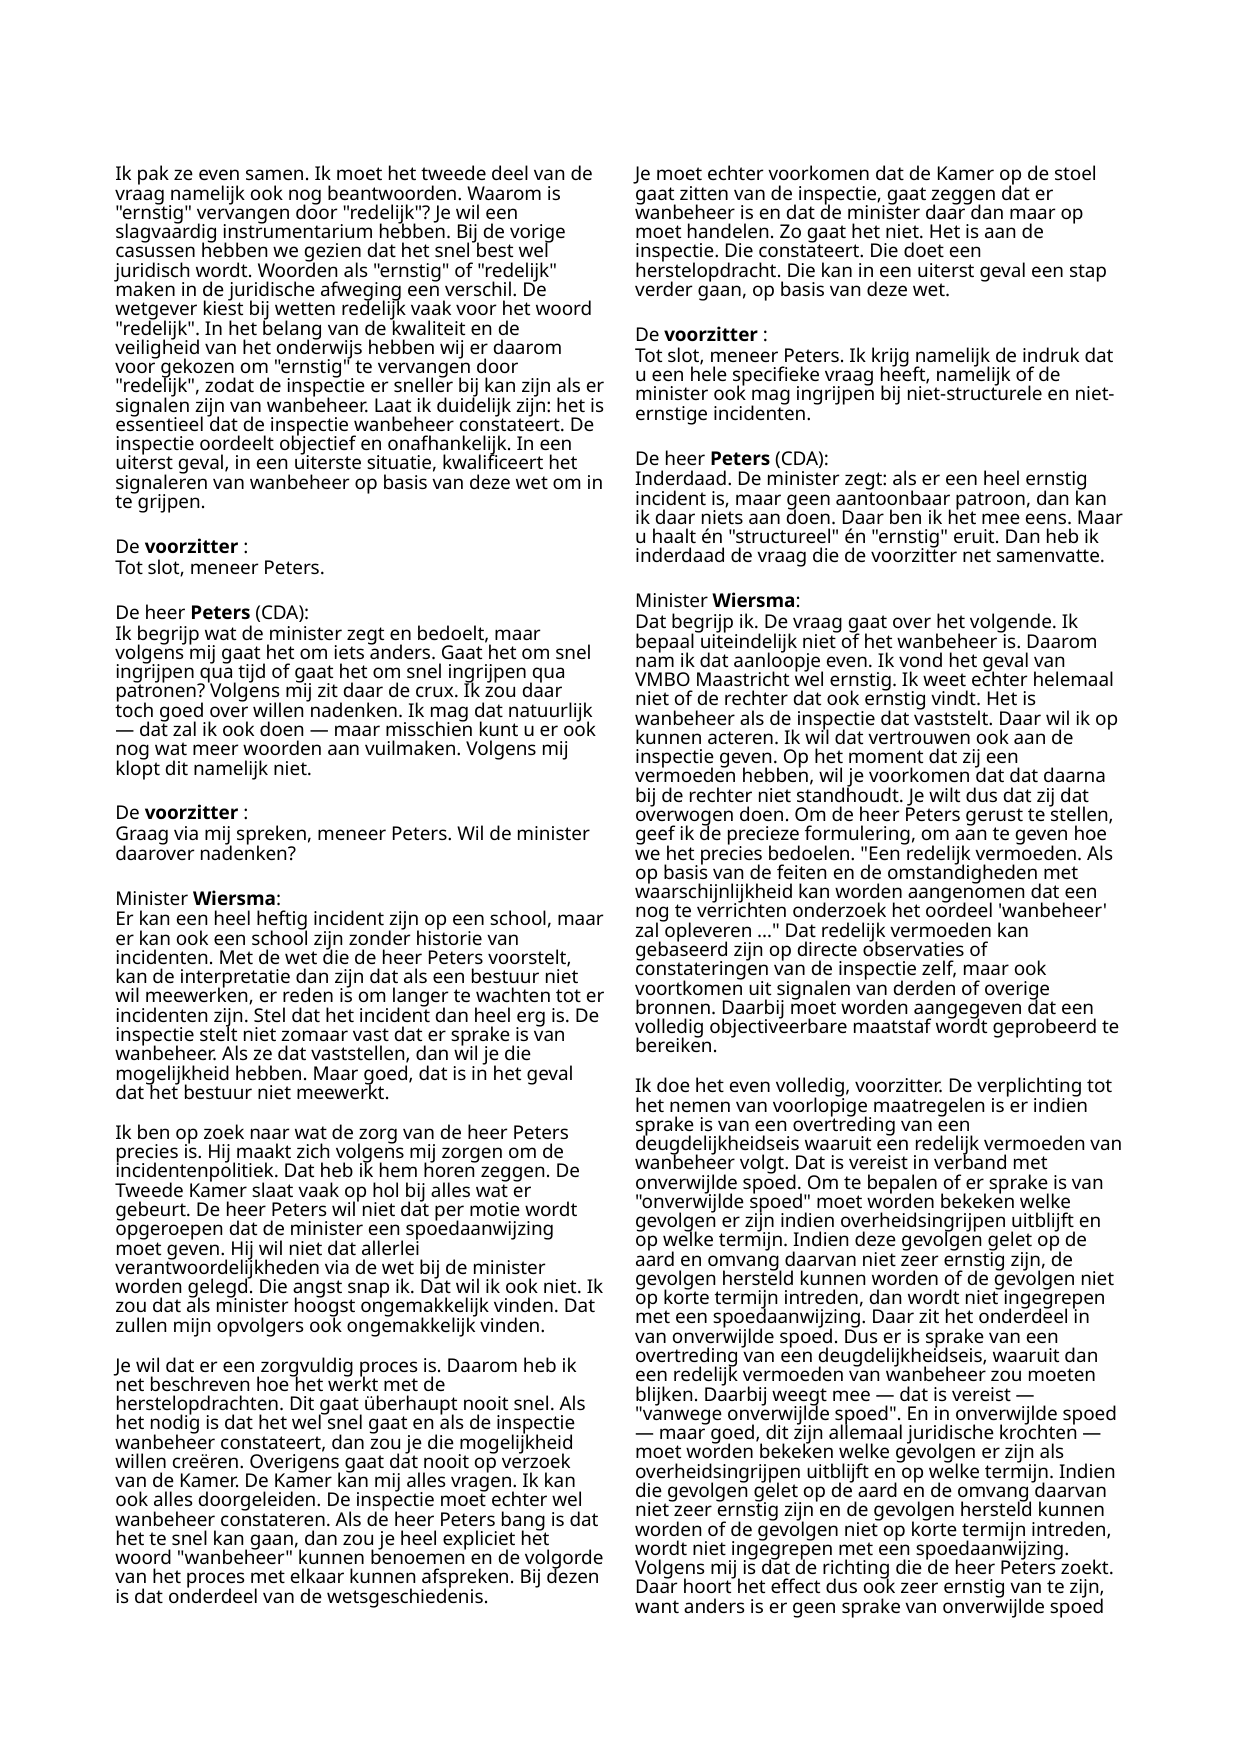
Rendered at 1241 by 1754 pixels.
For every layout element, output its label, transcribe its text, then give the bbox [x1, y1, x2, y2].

text De voorzitter : [115, 799, 605, 825]
text Ik doe het even volledig, voorzitter. De verplichting tot het nemen van voorlopige maatregelen is er indien sprake is van een overtreding van een deugdelijkheidseis waaruit een redelijk vermoeden van wanbeheer volgt. Dat is vereist in verband met onverwijlde spoed. Om te bepalen of er sprake is van "onverwijlde spoed" moet worden bekeken welke gevolgen er zijn indien overheidsingrijpen uitblijft en op welke termijn. Indien deze gevolgen gelet op de aard en omvang daarvan niet zeer ernstig zijn, de gevolgen hersteld kunnen worden of de gevolgen niet op korte termijn intreden, dan wordt niet ingegrepen met een spoedaanwijzing. Daar zit het onderdeel in van onverwijlde spoed. Dus er is sprake van een overtreding van een deugdelijkheidseis, waaruit dan een redelijk vermoeden van wanbeheer zou moeten blijken. Daarbij weegt mee — dat is vereist — "vanwege onverwijlde spoed". En in onverwijlde spoed — maar goed, dit zijn allemaal juridische krochten — moet worden bekeken welke gevolgen er zijn als overheidsingrijpen uitblijft en op welke termijn. Indien die gevolgen gelet op de aard en de omvang daarvan niet zeer ernstig zijn en de gevolgen hersteld kunnen worden of de gevolgen niet op korte termijn intreden, wordt niet ingegrepen met een spoedaanwijzing. Volgens mij is dat de richting die de heer Peters zoekt. Daar hoort het effect dus ook zeer ernstig van te zijn, want anders is er geen sprake van onverwijlde spoed [635, 1077, 1125, 1617]
text De heer Peters (CDA): [635, 445, 1125, 470]
text Je moet echter voorkomen dat de Kamer op de stoel gaat zitten van de inspectie, gaat zeggen dat er wanbeheer is en dat de minister daar dan maar op moet handelen. Zo gaat het niet. Het is aan de inspectie. Die constateert. Die doet een herstelopdracht. Die kan in een uiterst geval een stap verder gaan, op basis van deze wet. [635, 165, 1125, 300]
text Graag via mij spreken, meneer Peters. Wil de minister daarover nadenken? [115, 825, 605, 864]
text Ik begrijp wat de minister zegt en bedoelt, maar volgens mij gaat het om iets anders. Gaat het om snel ingrijpen qua tijd of gaat het om snel ingrijpen qua patronen? Volgens mij zit daar de crux. Ik zou daar toch goed over willen nadenken. Ik mag dat natuurlijk — dat zal ik ook doen — maar misschien kunt u er ook nog wat meer woorden aan vuilmaken. Volgens mij klopt dit namelijk niet. [115, 624, 605, 779]
text De voorzitter : [115, 533, 605, 559]
text Er kan een heel heftig incident zijn op een school, maar er kan ook een school zijn zonder historie van incidenten. Met de wet die de heer Peters voorstelt, kan de interpretatie dan zijn dat als een bestuur niet wil meewerken, er reden is om langer te wachten tot er incidenten zijn. Stel dat het incident dan heel erg is. De inspectie stelt niet zomaar vast dat er sprake is van wanbeheer. Als ze dat vaststellen, dan wil je die mogelijkheid hebben. Maar goed, dat is in het geval dat het bestuur niet meewerkt. [115, 910, 605, 1103]
text Ik pak ze even samen. Ik moet het tweede deel van de vraag namelijk ook nog beantwoorden. Waarom is "ernstig" vervangen door "redelijk"? Je wil een slagvaardig instrumentarium hebben. Bij de vorige casussen hebben we gezien dat het snel best wel juridisch wordt. Woorden als "ernstig" of "redelijk" maken in de juridische afweging een verschil. De wetgever kiest bij wetten redelijk vaak voor het woord "redelijk". In het belang van de kwaliteit en de veiligheid van het onderwijs hebben wij er daarom voor gekozen om "ernstig" te vervangen door "redelijk", zodat de inspectie er sneller bij kan zijn als er signalen zijn van wanbeheer. Laat ik duidelijk zijn: het is essentieel dat de inspectie wanbeheer constateert. De inspectie oordeelt objectief en onafhankelijk. In een uiterst geval, in een uiterste situatie, kwalificeert het signaleren van wanbeheer op basis van deze wet om in te grijpen. [115, 165, 605, 512]
text Tot slot, meneer Peters. [115, 559, 605, 578]
text Minister Wiersma: [115, 885, 605, 910]
text Inderdaad. De minister zegt: als er een heel ernstig incident is, maar geen aantoonbaar patroon, dan kan ik daar niets aan doen. Daar ben ik het mee eens. Maar u haalt én "structureel" én "ernstig" eruit. Dan heb ik inderdaad de vraag die de voorzitter net samenvatte. [635, 470, 1125, 567]
text Minister Wiersma: [635, 588, 1125, 613]
text De heer Peters (CDA): [115, 599, 605, 624]
text Dat begrijp ik. De vraag gaat over het volgende. Ik bepaal uiteindelijk niet of het wanbeheer is. Daarom nam ik dat aanloopje even. Ik vond het geval van VMBO Maastricht wel ernstig. Ik weet echter helemaal niet of de rechter dat ook ernstig vindt. Het is wanbeheer als de inspectie dat vaststelt. Daar wil ik op kunnen acteren. Ik wil dat vertrouwen ook aan de inspectie geven. Op het moment dat zij een vermoeden hebben, wil je voorkomen dat dat daarna bij de rechter niet standhoudt. Je wilt dus dat zij dat overwogen doen. Om de heer Peters gerust te stellen, geef ik de precieze formulering, om aan te geven hoe we het precies bedoelen. "Een redelijk vermoeden. Als op basis van de feiten en de omstandigheden met waarschijnlijkheid kan worden aangenomen dat een nog te verrichten onderzoek het oordeel 'wanbeheer' zal opleveren …" Dat redelijk vermoeden kan gebaseerd zijn op directe observaties of constateringen van de inspectie zelf, maar ook voortkomen uit signalen van derden of overige bronnen. Daarbij moet worden aangegeven dat een volledig objectiveerbare maatstaf wordt geprobeerd te bereiken. [635, 613, 1125, 1057]
text Tot slot, meneer Peters. Ik krijg namelijk de indruk dat u een hele specifieke vraag heeft, namelijk of de minister ook mag ingrijpen bij niet-structurele en niet-ernstige incidenten. [635, 347, 1125, 424]
text De voorzitter : [635, 321, 1125, 347]
text Je wil dat er een zorgvuldig proces is. Daarom heb ik net beschreven hoe het werkt met de herstelopdrachten. Dit gaat überhaupt nooit snel. Als het nodig is dat het wel snel gaat en als de inspectie wanbeheer constateert, dan zou je die mogelijkheid willen creëren. Overigens gaat dat nooit op verzoek van de Kamer. De Kamer kan mij alles vragen. Ik kan ook alles doorgeleiden. De inspectie moet echter wel wanbeheer constateren. Als de heer Peters bang is dat het te snel kan gaan, dan zou je heel expliciet het woord "wanbeheer" kunnen benoemen en de volgorde van het proces met elkaar kunnen afspreken. Bij dezen is dat onderdeel van de wetsgeschiedenis. [115, 1357, 605, 1607]
text Ik ben op zoek naar wat de zorg van de heer Peters precies is. Hij maakt zich volgens mij zorgen om de incidentenpolitiek. Dat heb ik hem horen zeggen. De Tweede Kamer slaat vaak op hol bij alles wat er gebeurt. De heer Peters wil niet dat per motie wordt opgeroepen dat de minister een spoedaanwijzing moet geven. Hij wil niet dat allerlei verantwoordelijkheden via de wet bij de minister worden gelegd. Die angst snap ik. Dat wil ik ook niet. Ik zou dat als minister hoogst ongemakkelijk vinden. Dat zullen mijn opvolgers ook ongemakkelijk vinden. [115, 1124, 605, 1336]
